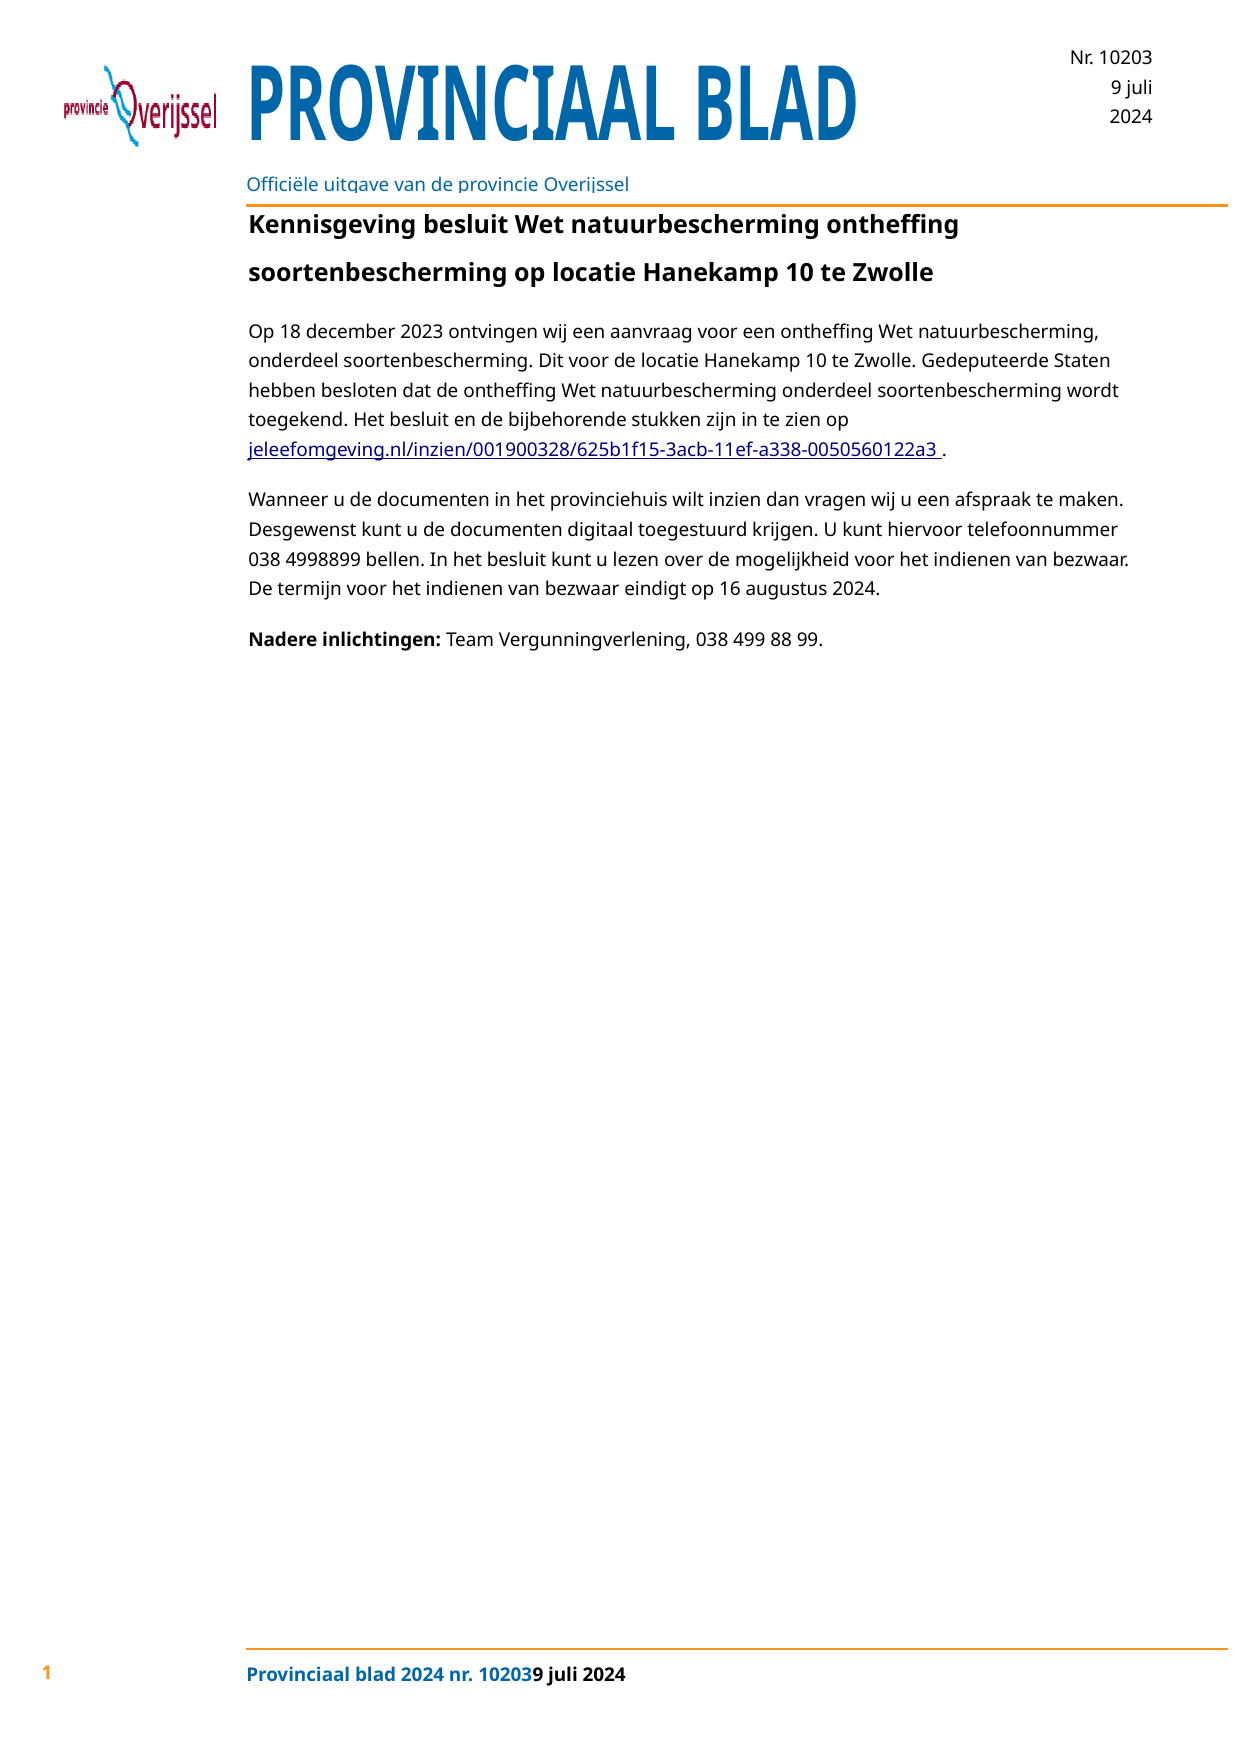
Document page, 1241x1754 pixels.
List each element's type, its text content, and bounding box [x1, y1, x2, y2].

text Kennisgeving besluit Wet natuurbescherming ontheffing soortenbescherming op locatie Hanekamp 10 te Zwolle [248, 207, 1152, 288]
picture [41, 47, 231, 172]
text Nadere inlichtingen: Team Vergunningverlening, 038 499 88 99. [248, 626, 1152, 652]
text Wanneer u de documenten in het provinciehuis wilt inzien dan vragen wij u een afspraak te maken. Desgewenst kunt u de documenten digitaal toegestuurd krijgen. U kunt hiervoor telefoonnummer 038 4998899 bellen. In het besluit kunt u lezen over de mogelijkheid voor het indienen van bezwaar. De termijn voor het indienen van bezwaar eindigt op 16 augustus 2024. [248, 487, 1152, 601]
text Op 18 december 2023 ontvingen wij een aanvraag voor een ontheffing Wet natuurbescherming, onderdeel soortenbescherming. Dit voor de locatie Hanekamp 10 te Zwolle. Gedeputeerde Staten hebben besloten dat de ontheffing Wet natuurbescherming onderdeel soortenbescherming wordt toegekend. Het besluit en de bijbehorende stukken zijn in te zien op jeleefomgeving.nl/inzien/001900328/625b1f15-3acb-11ef-a338-0050560122a3 . [248, 318, 1152, 462]
